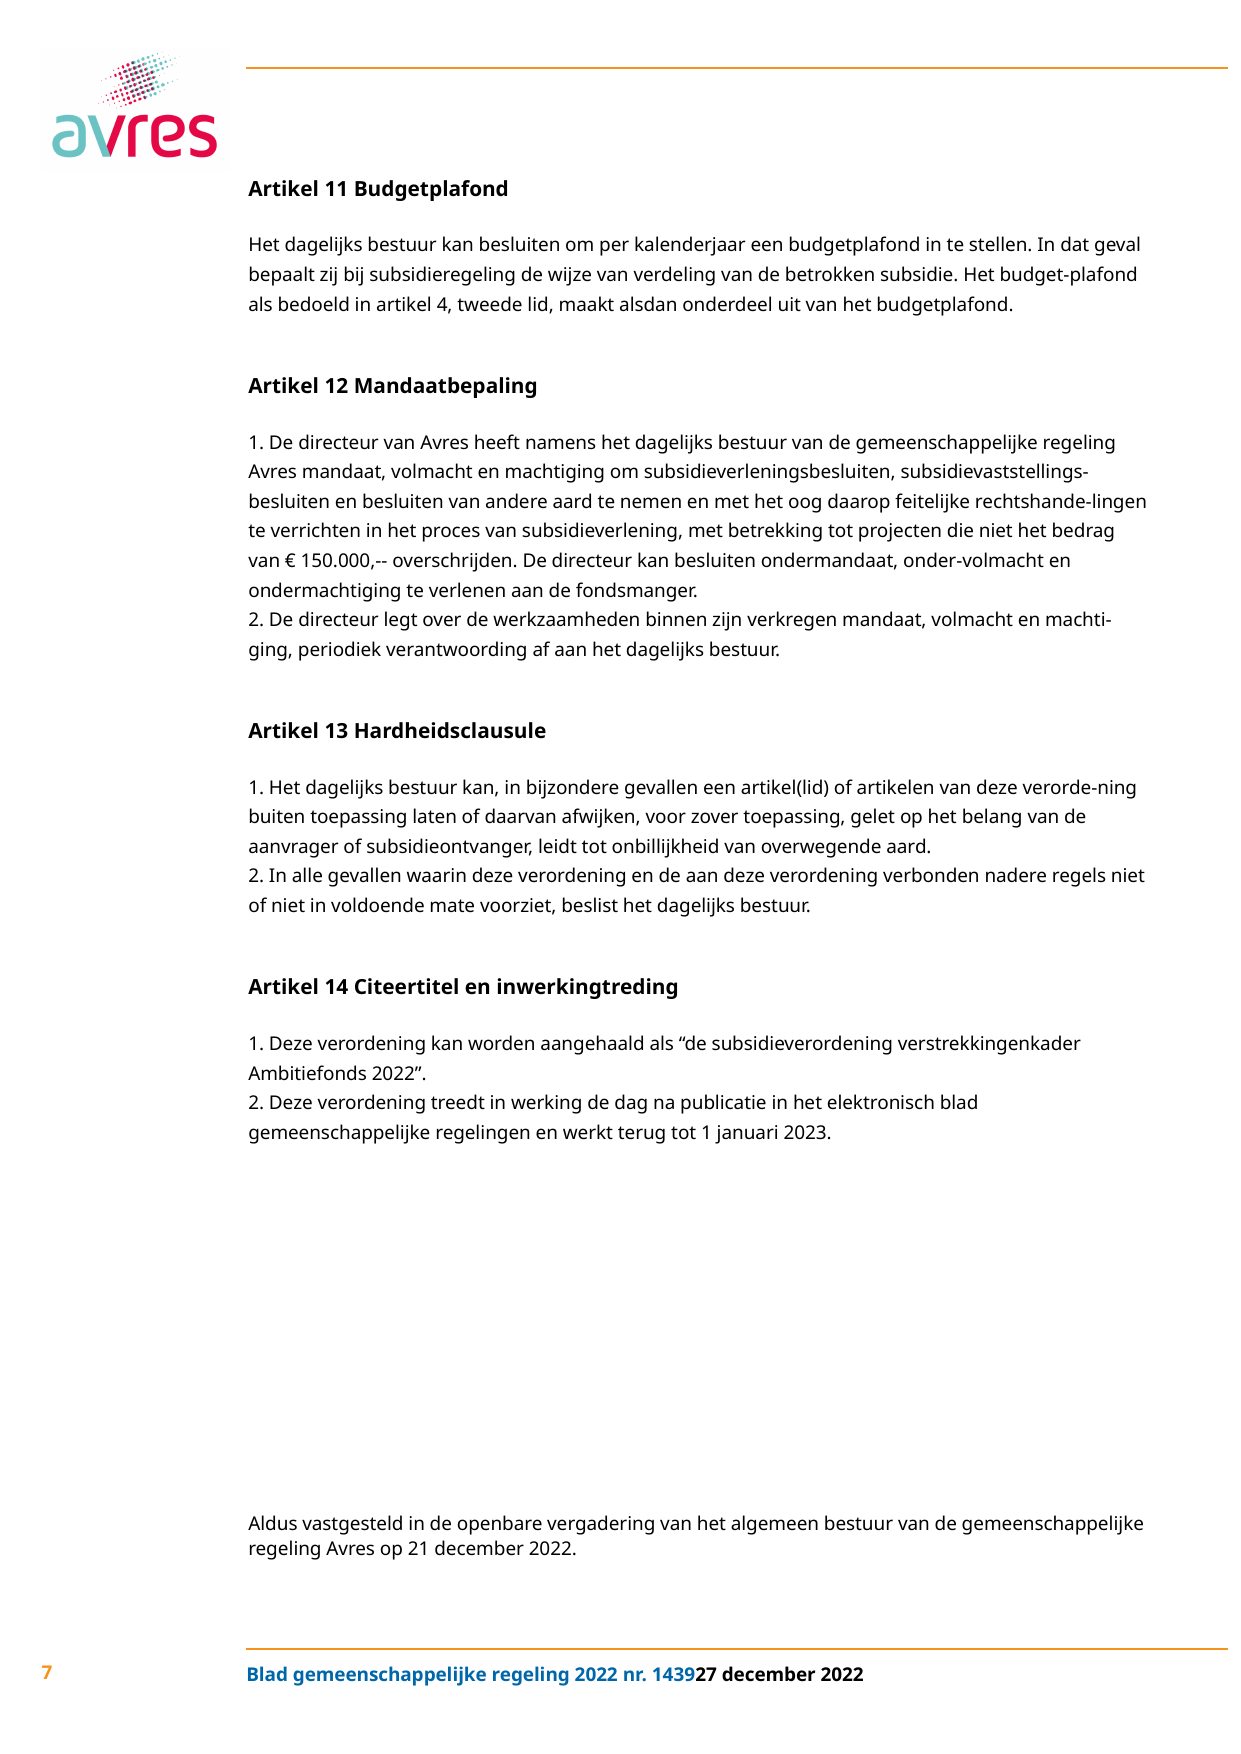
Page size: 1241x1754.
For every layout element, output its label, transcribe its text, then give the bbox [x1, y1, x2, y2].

text Het dagelijks bestuur kan besluiten om per kalenderjaar een budgetplafond in te stellen. In dat geval bepaalt zij bij subsidieregeling de wijze van verdeling van de betrokken subsidie. Het budget-plafond als bedoeld in artikel 4, tweede lid, maakt alsdan onderdeel uit van het budgetplafond. [248, 232, 1152, 317]
text Artikel 11 Budgetplafond [248, 174, 1152, 202]
picture [41, 47, 231, 172]
text 2. Deze verordening treedt in werking de dag na publicatie in het elektronisch blad gemeenschappelijke regelingen en werkt terug tot 1 januari 2023. [248, 1089, 1152, 1145]
text 1. Deze verordening kan worden aangehaald als “de subsidieverordening verstrekkingenkader Ambitiefonds 2022”. [248, 1030, 1152, 1086]
text Aldus vastgesteld in de openbare vergadering van het algemeen bestuur van de gemeenschappelijke regeling Avres op 21 december 2022. [248, 1510, 1152, 1561]
text Artikel 13 Hardheidsclausule [248, 716, 1152, 744]
text 1. Het dagelijks bestuur kan, in bijzondere gevallen een artikel(lid) of artikelen van deze verorde-ning buiten toepassing laten of daarvan afwijken, voor zover toepassing, gelet op het belang van de aanvrager of subsidieontvanger, leidt tot onbillijkheid van overwegende aard. [248, 774, 1152, 859]
text Artikel 12 Mandaatbepaling [248, 371, 1152, 399]
text 1. De directeur van Avres heeft namens het dagelijks bestuur van de gemeenschappelijke regeling Avres mandaat, volmacht en machtiging om subsidieverleningsbesluiten, subsidievaststellings-besluiten en besluiten van andere aard te nemen en met het oog daarop feitelijke rechtshande-lingen te verrichten in het proces van subsidieverlening, met betrekking tot projecten die niet het bedrag van € 150.000,-- overschrijden. De directeur kan besluiten ondermandaat, onder-volmacht en ondermachtiging te verlenen aan de fondsmanger. [248, 429, 1152, 602]
text 2. In alle gevallen waarin deze verordening en de aan deze verordening verbonden nadere regels niet of niet in voldoende mate voorziet, beslist het dagelijks bestuur. [248, 863, 1152, 918]
text 2. De directeur legt over de werkzaamheden binnen zijn verkregen mandaat, volmacht en machti-ging, periodiek verantwoording af aan het dagelijks bestuur. [248, 606, 1152, 662]
text Artikel 14 Citeertitel en inwerkingtreding [248, 972, 1152, 1001]
